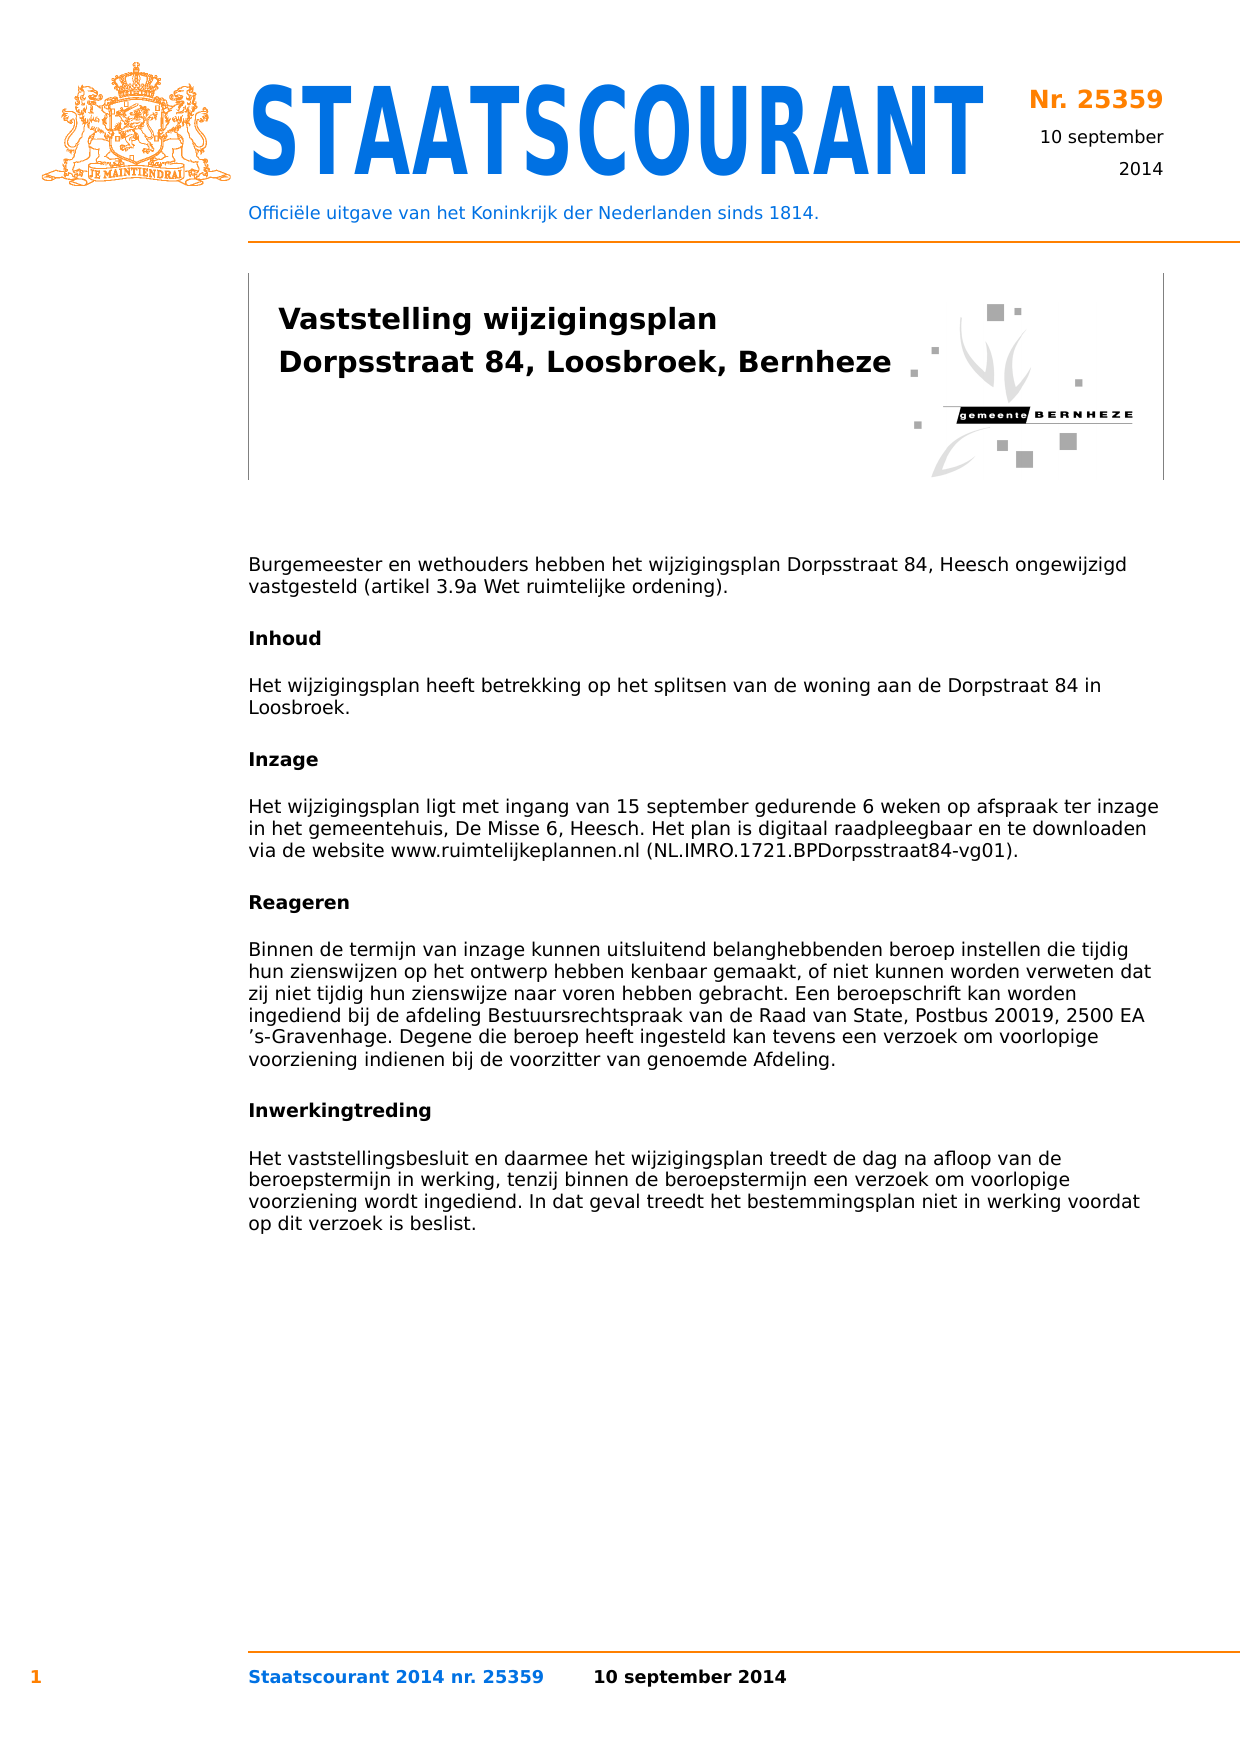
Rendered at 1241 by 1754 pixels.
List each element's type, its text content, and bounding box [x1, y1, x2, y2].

text Binnen de termijn van inzage kunnen uitsluitend belanghebbenden beroep instellen die tijdig hun zienswijzen op het ontwerp hebben kenbaar gemaakt, of niet kunnen worden verweten dat zij niet tijdig hun zienswijze naar voren hebben gebracht. Een beroepschrift kan worden ingediend bij de afdeling Bestuursrechtspraak van de Raad van State, Postbus 20019, 2500 EA ’s-Gravenhage. Degene die beroep heeft ingesteld kan tevens een verzoek om voorlopige voorziening indienen bij de voorzitter van genoemde Afdeling. [248, 938, 1163, 1070]
text Het wijzigingsplan ligt met ingang van 15 september gedurende 6 weken op afspraak ter inzage in het gemeentehuis, De Misse 6, Heesch. Het plan is digitaal raadpleegbaar en te downloaden via de website www.ruimtelijkeplannen.nl (NL.IMRO.1721.BPDorpsstraat84-vg01). [248, 796, 1163, 862]
table_cell 2014 [998, 153, 1240, 203]
subtitle Reageren [248, 892, 1163, 913]
subtitle Vaststelling wijzigingsplan Dorpsstraat 84, Loosbroek, Bernheze [249, 273, 1163, 480]
subtitle Inwerkingtreding [248, 1100, 1163, 1122]
picture [909, 302, 1134, 480]
picture [41, 62, 231, 186]
subtitle Inzage [248, 749, 1163, 771]
subtitle Inhoud [248, 628, 1163, 650]
table_header Nr. 25359 [998, 62, 1240, 121]
table_cell Officiële uitgave van het Koninkrijk der Nederlanden sinds 1814. [248, 203, 1240, 241]
table_cell 10 september [998, 121, 1240, 153]
text Het wijzigingsplan heeft betrekking op het splitsen van de woning aan de Dorpstraat 84 in Loosbroek. [248, 675, 1163, 719]
table_header STAATSCOURANT [248, 62, 998, 203]
text Het vaststellingsbesluit en daarmee het wijzigingsplan treedt de dag na afloop van de beroepstermijn in werking, tenzij binnen de beroepstermijn een verzoek om voorlopige voorziening wordt ingediend. In dat geval treedt het bestemmingsplan niet in werking voordat op dit verzoek is beslist. [248, 1147, 1163, 1235]
text Burgemeester en wethouders hebben het wijzigingsplan Dorpsstraat 84, Heesch ongewijzigd vastgesteld (artikel 3.9a Wet ruimtelijke ordening). [248, 554, 1163, 598]
table_header [25, 62, 248, 241]
